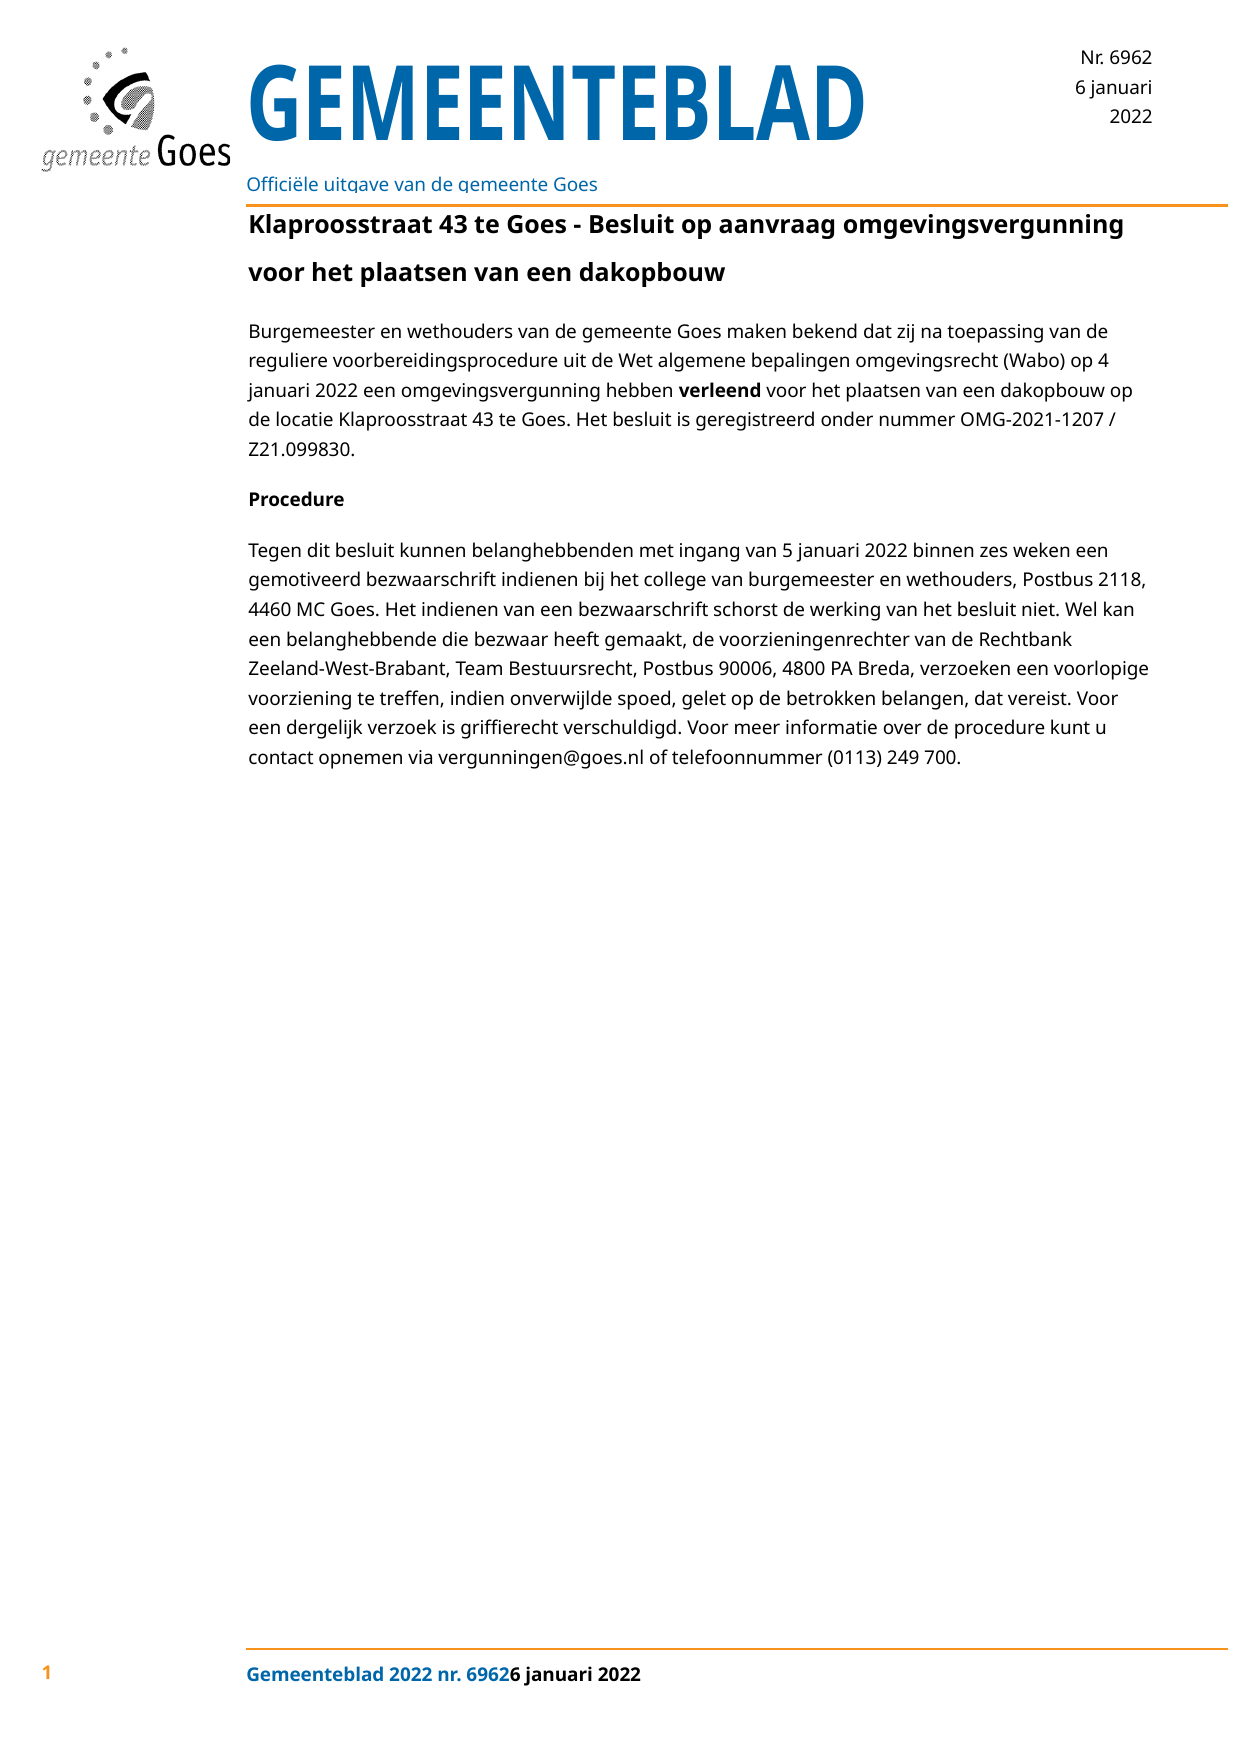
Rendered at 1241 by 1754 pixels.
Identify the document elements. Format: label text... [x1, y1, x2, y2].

text Burgemeester en wethouders van de gemeente Goes maken bekend dat zij na toepassing van de reguliere voorbereidingsprocedure uit de Wet algemene bepalingen omgevingsrecht (Wabo) op 4 januari 2022 een omgevingsvergunning hebben verleend voor het plaatsen van een dakopbouw op de locatie Klaproosstraat 43 te Goes. Het besluit is geregistreerd onder nummer OMG-2021-1207 / Z21.099830. [248, 318, 1152, 462]
text Klaproosstraat 43 te Goes - Besluit op aanvraag omgevingsvergunning voor het plaatsen van een dakopbouw [248, 207, 1152, 288]
text Tegen dit besluit kunnen belanghebbenden met ingang van 5 januari 2022 binnen zes weken een gemotiveerd bezwaarschrift indienen bij het college van burgemeester en wethouders, Postbus 2118, 4460 MC Goes. Het indienen van een bezwaarschrift schorst de werking van het besluit niet. Wel kan een belanghebbende die bezwaar heeft gemaakt, de voorzieningenrechter van de Rechtbank Zeeland-West-Brabant, Team Bestuursrecht, Postbus 90006, 4800 PA Breda, verzoeken een voorlopige voorziening te treffen, indien onverwijlde spoed, gelet op de betrokken belangen, dat vereist. Voor een dergelijk verzoek is griffierecht verschuldigd. Voor meer informatie over de procedure kunt u contact opnemen via vergunningen@goes.nl of telefoonnummer (0113) 249 700. [248, 537, 1152, 770]
text Procedure [248, 487, 1152, 512]
picture [41, 47, 231, 172]
